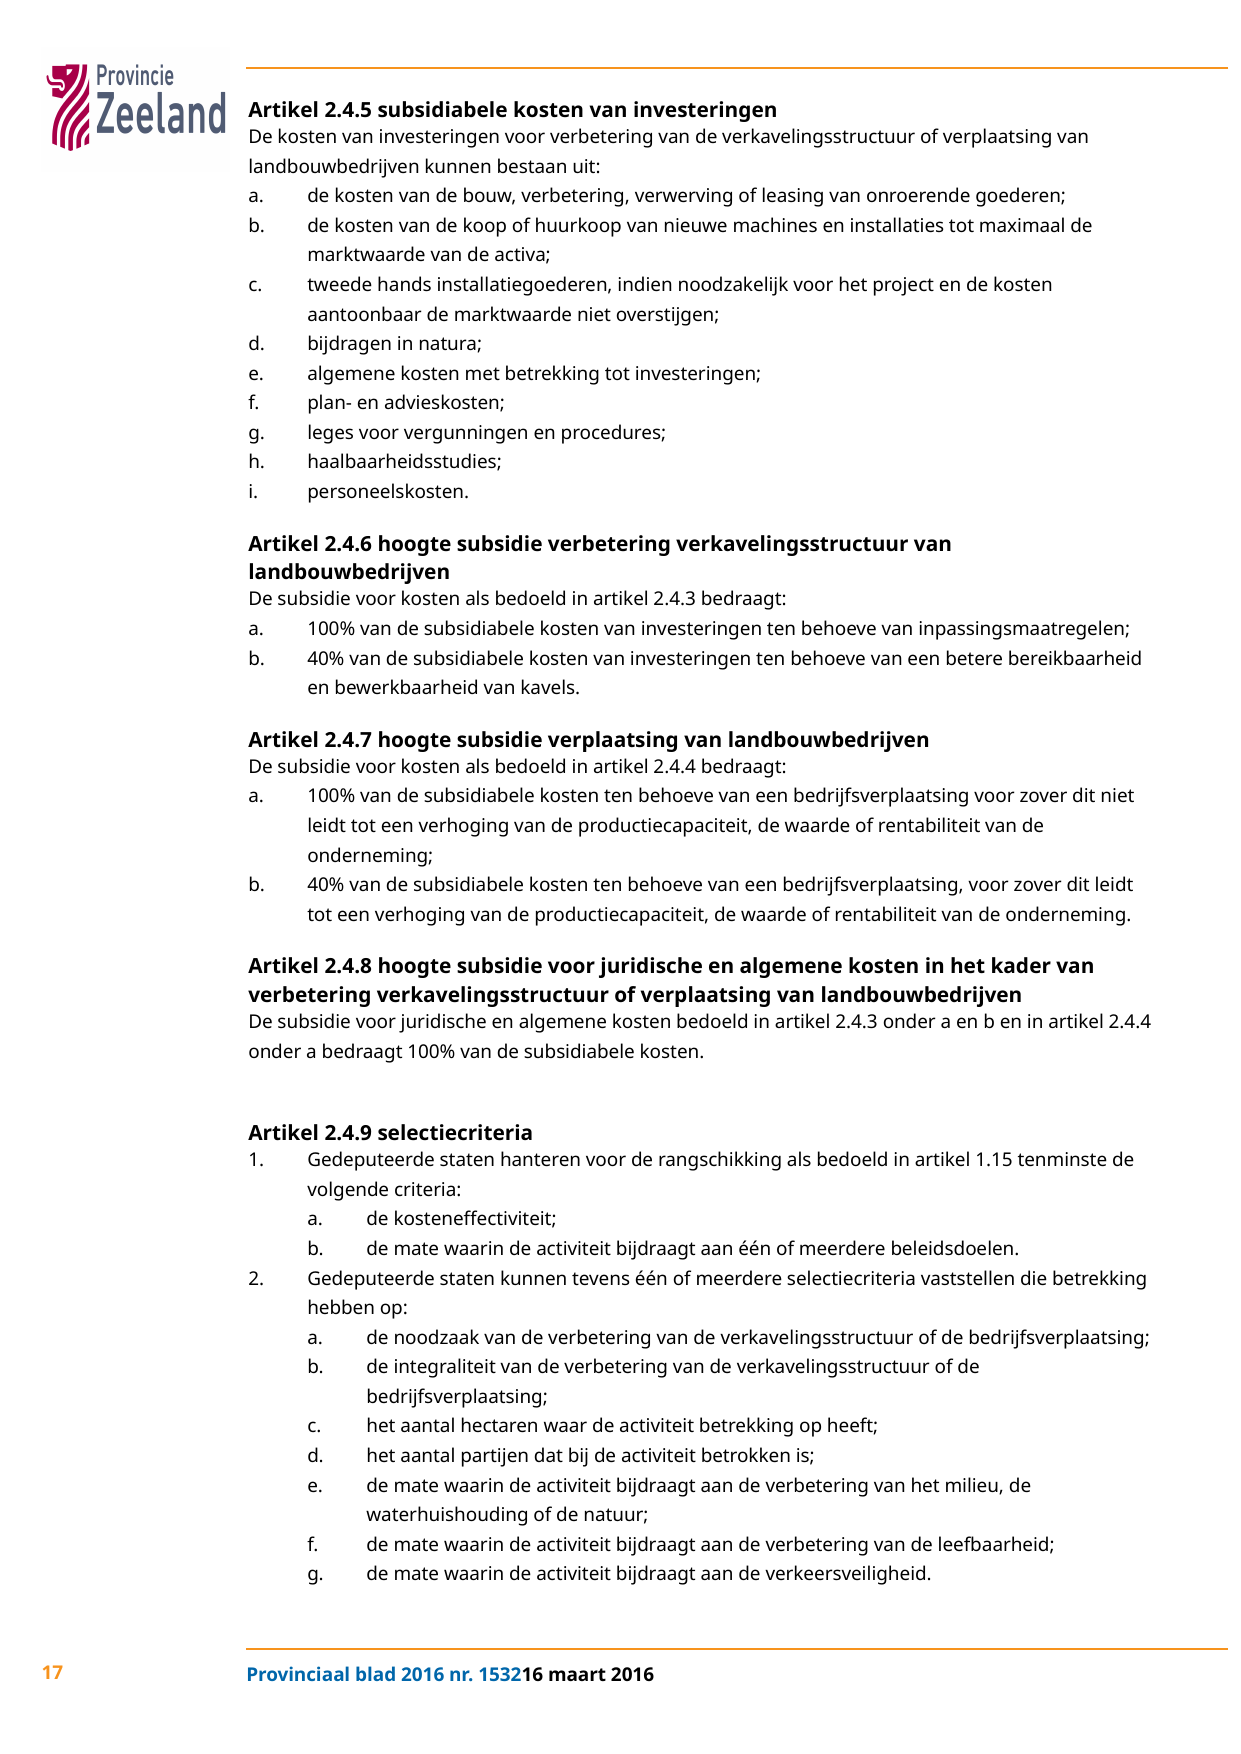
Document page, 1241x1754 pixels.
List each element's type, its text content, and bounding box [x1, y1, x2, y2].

list haalbaarheidsstudies; [248, 449, 1152, 474]
picture [41, 47, 231, 172]
list de integraliteit van de verbetering van de verkavelingsstructuur of de bedrijfsverplaatsing; [307, 1353, 1152, 1409]
list de kosten van de koop of huurkoop van nieuwe machines en installaties tot maximaal de marktwaarde van de activa; [248, 212, 1152, 267]
list Gedeputeerde staten hanteren voor de rangschikking als bedoeld in artikel 1.15 tenminste de volgende criteria: [248, 1146, 1152, 1202]
list het aantal hectaren waar de activiteit betrekking op heeft; [307, 1413, 1152, 1438]
list 40% van de subsidiabele kosten ten behoeve van een bedrijfsverplaatsing, voor zover dit leidt tot een verhoging van de productiecapaciteit, de waarde of rentabiliteit van de onderneming. [248, 871, 1152, 927]
list de mate waarin de activiteit bijdraagt aan de verbetering van het milieu, de waterhuishouding of de natuur; [307, 1472, 1152, 1527]
text Artikel 2.4.9 selectiecriteria [248, 1118, 1152, 1146]
text De subsidie voor kosten als bedoeld in artikel 2.4.4 bedraagt: [248, 753, 1152, 779]
list de kosteneffectiviteit; [307, 1206, 1152, 1231]
text De subsidie voor juridische en algemene kosten bedoeld in artikel 2.4.3 onder a en b en in artikel 2.4.4 onder a bedraagt 100% van de subsidiabele kosten. [248, 1008, 1152, 1064]
list de mate waarin de activiteit bijdraagt aan de verbetering van de leefbaarheid; [307, 1531, 1152, 1557]
list leges voor vergunningen en procedures; [248, 419, 1152, 445]
text De subsidie voor kosten als bedoeld in artikel 2.4.3 bedraagt: [248, 586, 1152, 611]
text Artikel 2.4.7 hoogte subsidie verplaatsing van landbouwbedrijven [248, 725, 1152, 753]
list 100% van de subsidiabele kosten van investeringen ten behoeve van inpassingsmaatregelen; [248, 615, 1152, 641]
text De kosten van investeringen voor verbetering van de verkavelingsstructuur of verplaatsing van landbouwbedrijven kunnen bestaan uit: [248, 123, 1152, 178]
list Gedeputeerde staten kunnen tevens één of meerdere selectiecriteria vaststellen die betrekking hebben op: [248, 1265, 1152, 1320]
text Artikel 2.4.5 subsidiabele kosten van investeringen [248, 95, 1152, 123]
list de kosten van de bouw, verbetering, verwerving of leasing van onroerende goederen; [248, 182, 1152, 208]
list 100% van de subsidiabele kosten ten behoeve van een bedrijfsverplaatsing voor zover dit niet leidt tot een verhoging van de productiecapaciteit, de waarde of rentabiliteit van de onderneming; [248, 783, 1152, 868]
list plan- en advieskosten; [248, 389, 1152, 415]
list personeelskosten. [248, 478, 1152, 504]
list de mate waarin de activiteit bijdraagt aan één of meerdere beleidsdoelen. [307, 1235, 1152, 1261]
list de mate waarin de activiteit bijdraagt aan de verkeersveiligheid. [307, 1561, 1152, 1586]
list de noodzaak van de verbetering van de verkavelingsstructuur of de bedrijfsverplaatsing; [307, 1324, 1152, 1349]
list bijdragen in natura; [248, 330, 1152, 356]
list 40% van de subsidiabele kosten van investeringen ten behoeve van een betere bereikbaarheid en bewerkbaarheid van kavels. [248, 645, 1152, 700]
list het aantal partijen dat bij de activiteit betrokken is; [307, 1442, 1152, 1468]
list tweede hands installatiegoederen, indien noodzakelijk voor het project en de kosten aantoonbaar de marktwaarde niet overstijgen; [248, 271, 1152, 326]
text Artikel 2.4.8 hoogte subsidie voor juridische en algemene kosten in het kader van verbetering verkavelingsstructuur of verplaatsing van landbouwbedrijven [248, 951, 1152, 1008]
text Artikel 2.4.6 hoogte subsidie verbetering verkavelingsstructuur van landbouwbedrijven [248, 529, 1152, 586]
list algemene kosten met betrekking tot investeringen; [248, 360, 1152, 386]
